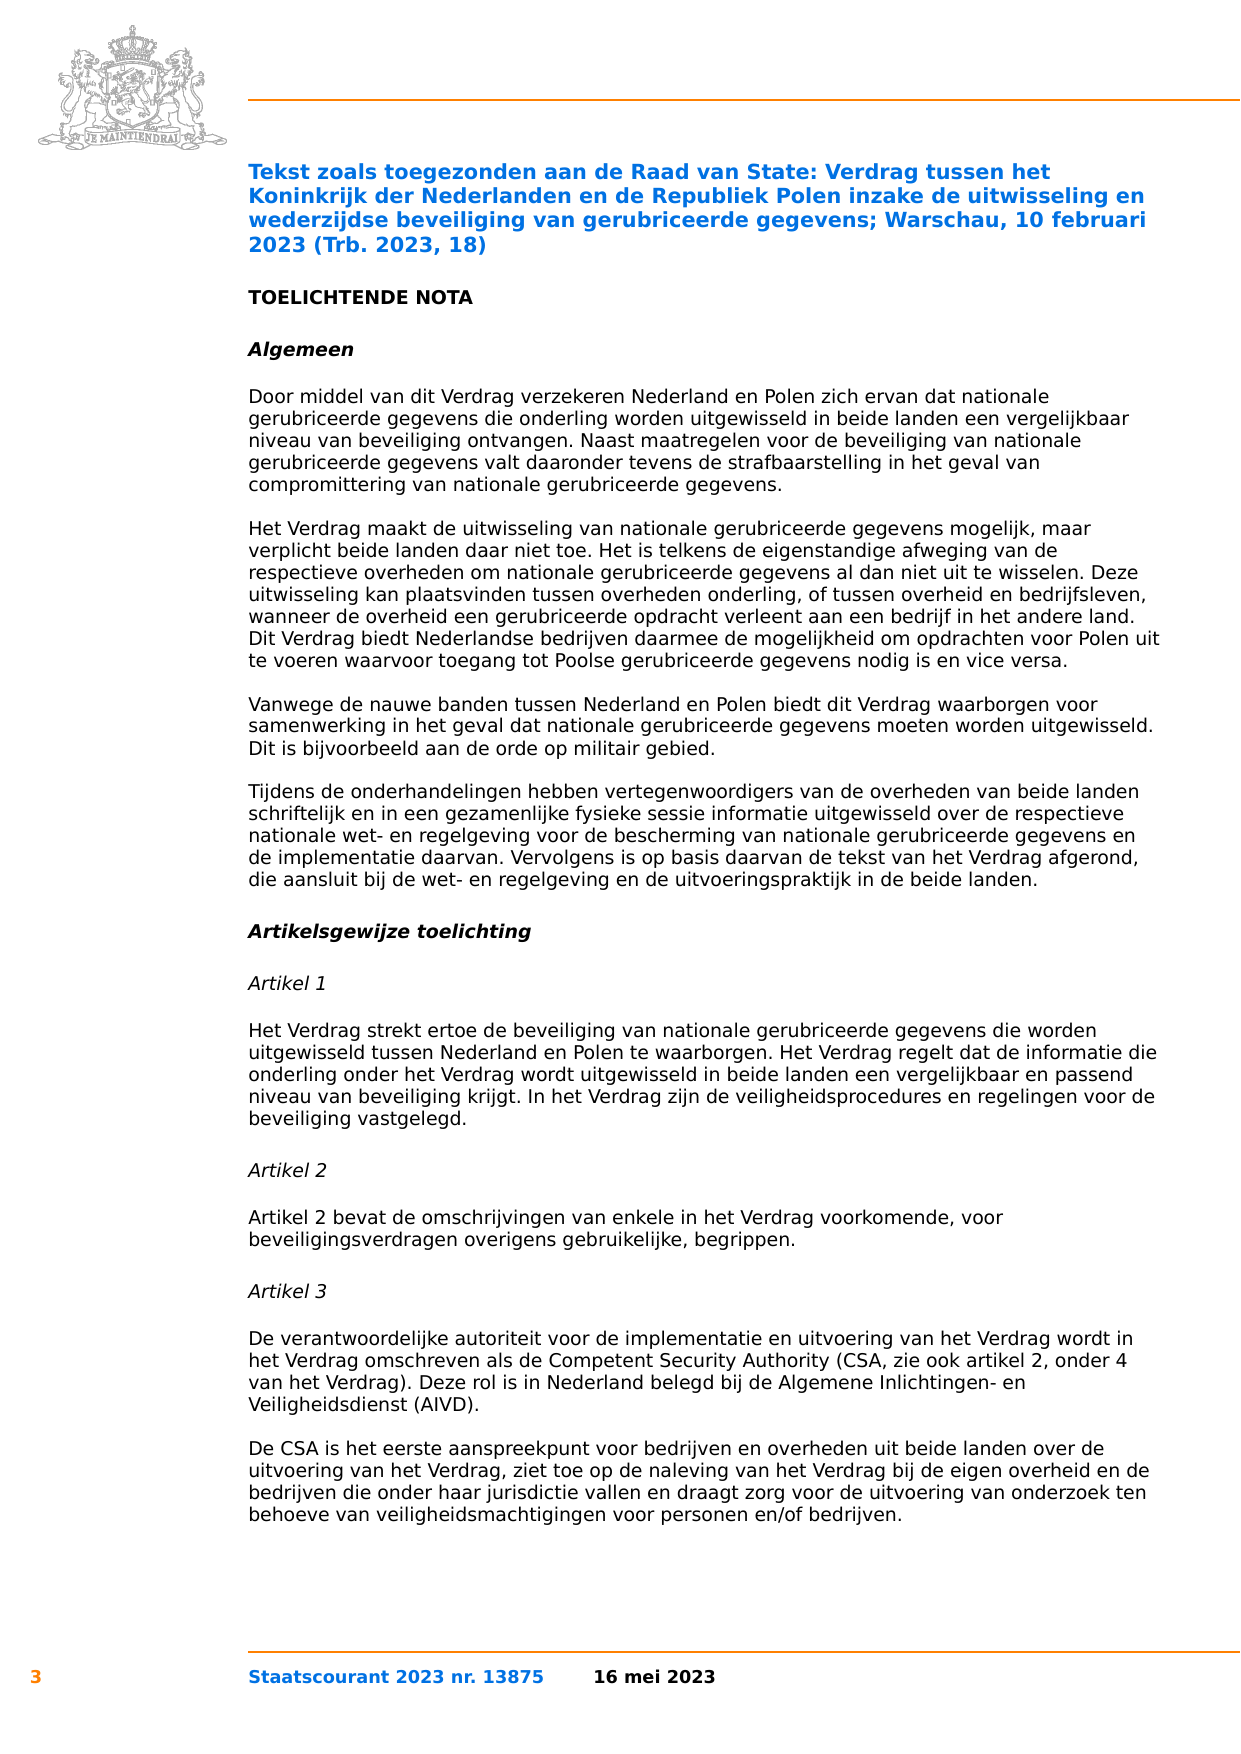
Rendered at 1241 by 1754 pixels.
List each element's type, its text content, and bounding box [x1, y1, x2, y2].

subtitle Artikel 2 [248, 1160, 1163, 1182]
subtitle Artikelsgewijze toelichting [248, 921, 1163, 943]
text De CSA is het eerste aanspreekpunt voor bedrijven en overheden uit beide landen over de uitvoering van het Verdrag, ziet toe op de naleving van het Verdrag bij de eigen overheid en de bedrijven die onder haar jurisdictie vallen en draagt zorg voor de uitvoering van onderzoek ten behoeve van veiligheidsmachtigingen voor personen en/of bedrijven. [248, 1438, 1163, 1526]
text Tijdens de onderhandelingen hebben vertegenwoordigers van de overheden van beide landen schriftelijk en in een gezamenlijke fysieke sessie informatie uitgewisseld over de respectieve nationale wet- en regelgeving voor de bescherming van nationale gerubriceerde gegevens en de implementatie daarvan. Vervolgens is op basis daarvan de tekst van het Verdrag afgerond, die aansluit bij de wet- en regelgeving en de uitvoeringspraktijk in de beide landen. [248, 781, 1163, 891]
subtitle Artikel 1 [248, 973, 1163, 995]
text Het Verdrag strekt ertoe de beveiliging van nationale gerubriceerde gegevens die worden uitgewisseld tussen Nederland en Polen te waarborgen. Het Verdrag regelt dat de informatie die onderling onder het Verdrag wordt uitgewisseld in beide landen een vergelijkbaar en passend niveau van beveiliging krijgt. In het Verdrag zijn de veiligheidsprocedures en regelingen voor de beveiliging vastgelegd. [248, 1020, 1163, 1130]
subtitle Artikel 3 [248, 1281, 1163, 1303]
subtitle TOELICHTENDE NOTA [248, 287, 1163, 309]
subtitle Tekst zoals toegezonden aan de Raad van State: Verdrag tussen het Koninkrijk der Nederlanden en de Republiek Polen inzake de uitwisseling en wederzijdse beveiliging van gerubriceerde gegevens; Warschau, 10 februari 2023 (Trb. 2023, 18) [248, 160, 1163, 257]
text Het Verdrag maakt de uitwisseling van nationale gerubriceerde gegevens mogelijk, maar verplicht beide landen daar niet toe. Het is telkens de eigenstandige afweging van de respectieve overheden om nationale gerubriceerde gegevens al dan niet uit te wisselen. Deze uitwisseling kan plaatsvinden tussen overheden onderling, of tussen overheid en bedrijfsleven, wanneer de overheid een gerubriceerde opdracht verleent aan een bedrijf in het andere land. Dit Verdrag biedt Nederlandse bedrijven daarmee de mogelijkheid om opdrachten voor Polen uit te voeren waarvoor toegang tot Poolse gerubriceerde gegevens nodig is en vice versa. [248, 518, 1163, 672]
subtitle Algemeen [248, 339, 1163, 361]
picture [38, 25, 227, 150]
text De verantwoordelijke autoriteit voor de implementatie en uitvoering van het Verdrag wordt in het Verdrag omschreven als de Competent Security Authority (CSA, zie ook artikel 2, onder 4 van het Verdrag). Deze rol is in Nederland belegd bij de Algemene Inlichtingen- en Veiligheidsdienst (AIVD). [248, 1328, 1163, 1416]
text Vanwege de nauwe banden tussen Nederland en Polen biedt dit Verdrag waarborgen voor samenwerking in het geval dat nationale gerubriceerde gegevens moeten worden uitgewisseld. Dit is bijvoorbeeld aan de orde op militair gebied. [248, 693, 1163, 759]
text Artikel 2 bevat de omschrijvingen van enkele in het Verdrag voorkomende, voor beveiligingsverdragen overigens gebruikelijke, begrippen. [248, 1207, 1163, 1251]
text Door middel van dit Verdrag verzekeren Nederland en Polen zich ervan dat nationale gerubriceerde gegevens die onderling worden uitgewisseld in beide landen een vergelijkbaar niveau van beveiliging ontvangen. Naast maatregelen voor de beveiliging van nationale gerubriceerde gegevens valt daaronder tevens de strafbaarstelling in het geval van compromittering van nationale gerubriceerde gegevens. [248, 386, 1163, 496]
